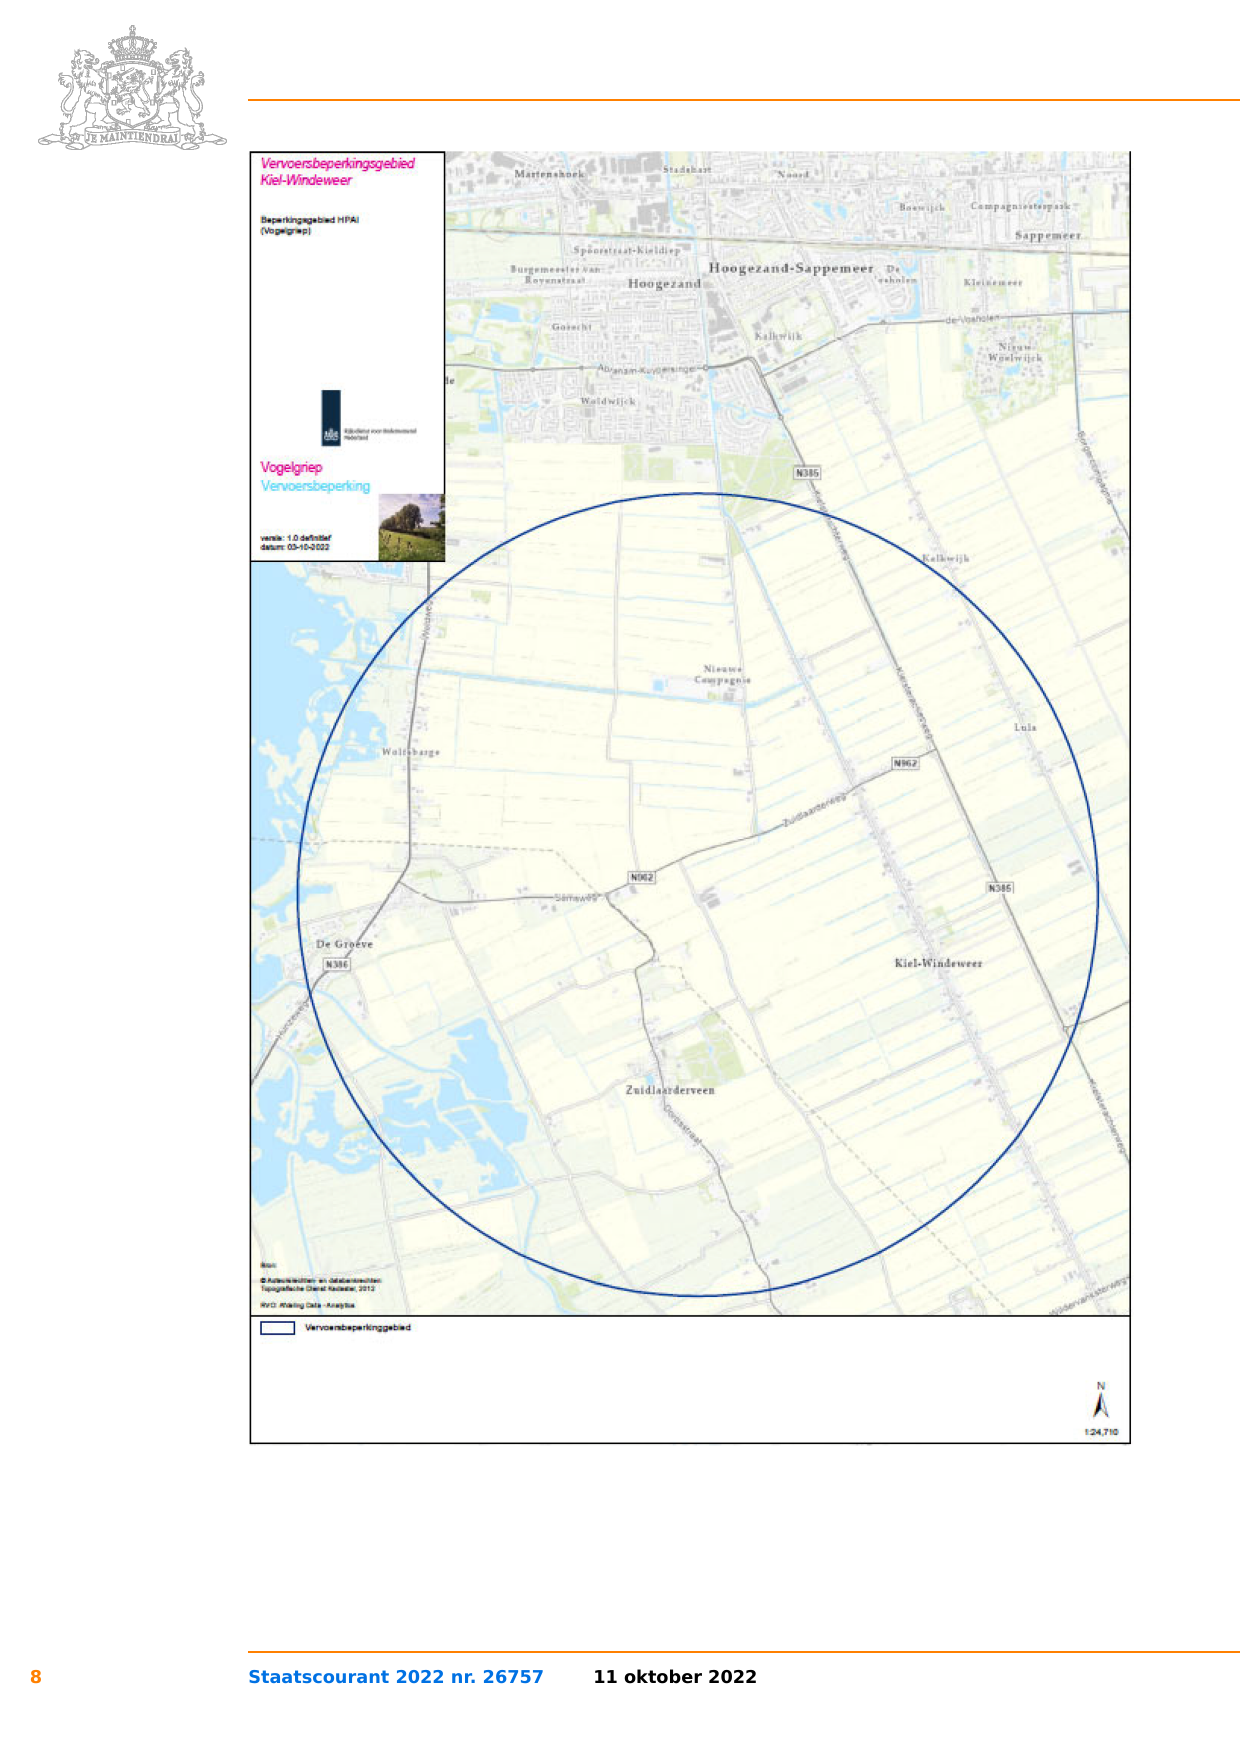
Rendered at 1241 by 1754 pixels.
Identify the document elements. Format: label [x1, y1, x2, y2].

picture [248, 151, 1134, 1446]
picture [38, 25, 227, 150]
